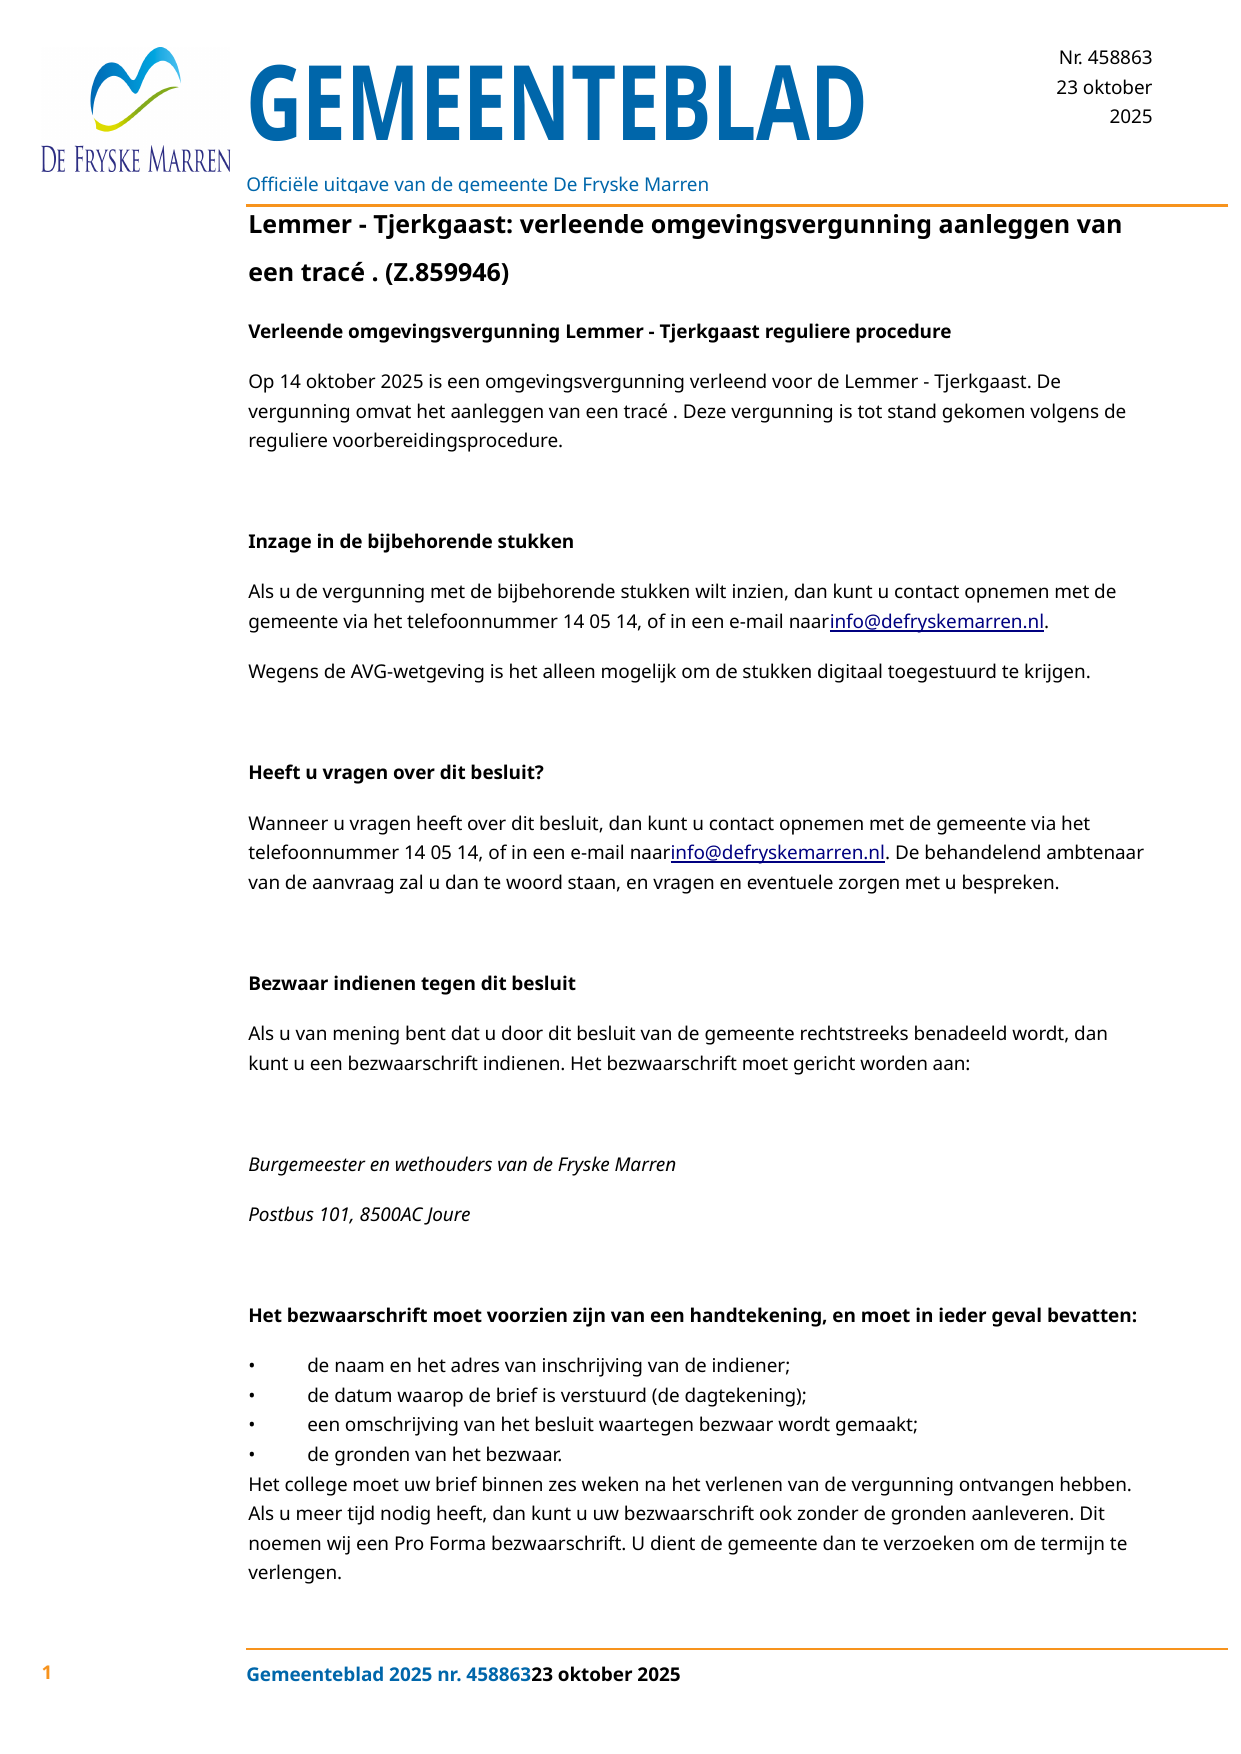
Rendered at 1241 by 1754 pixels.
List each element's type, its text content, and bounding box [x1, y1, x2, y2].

list de naam en het adres van inschrijving van de indiener; [248, 1352, 1152, 1378]
text Wanneer u vragen heeft over dit besluit, dan kunt u contact opnemen met de gemeente via het telefoonnummer 14 05 14, of in een e-mail naarinfo@defryskemarren.nl. De behandelend ambtenaar van de aanvraag zal u dan te woord staan, en vragen en eventuele zorgen met u bespreken. [248, 810, 1152, 895]
text Heeft u vragen over dit besluit? [248, 759, 1152, 785]
text Als u van mening bent dat u door dit besluit van de gemeente rechtstreeks benadeeld wordt, dan kunt u een bezwaarschrift indienen. Het bezwaarschrift moet gericht worden aan: [248, 1020, 1152, 1076]
text Burgemeester en wethouders van de Fryske Marren [248, 1151, 1152, 1177]
picture [41, 47, 231, 172]
text Bezwaar indienen tegen dit besluit [248, 970, 1152, 996]
text Het college moet uw brief binnen zes weken na het verlenen van de vergunning ontvangen hebben. Als u meer tijd nodig heeft, dan kunt u uw bezwaarschrift ook zonder de gronden aanleveren. Dit noemen wij een Pro Forma bezwaarschrift. U dient de gemeente dan te verzoeken om de termijn te verlengen. [248, 1471, 1152, 1585]
text Lemmer - Tjerkgaast: verleende omgevingsvergunning aanleggen van een tracé . (Z.859946) [248, 207, 1152, 288]
text Het bezwaarschrift moet voorzien zijn van een handtekening, en moet in ieder geval bevatten: [248, 1302, 1152, 1328]
text Verleende omgevingsvergunning Lemmer - Tjerkgaast reguliere procedure [248, 318, 1152, 344]
list de datum waarop de brief is verstuurd (de dagtekening); [248, 1382, 1152, 1408]
text Wegens de AVG-wetgeving is het alleen mogelijk om de stukken digitaal toegestuurd te krijgen. [248, 659, 1152, 684]
text Postbus 101, 8500AC Joure [248, 1201, 1152, 1227]
list de gronden van het bezwaar. [248, 1441, 1152, 1467]
text Als u de vergunning met de bijbehorende stukken wilt inzien, dan kunt u contact opnemen met de gemeente via het telefoonnummer 14 05 14, of in een e-mail naarinfo@defryskemarren.nl. [248, 579, 1152, 634]
text Inzage in de bijbehorende stukken [248, 528, 1152, 554]
text Op 14 oktober 2025 is een omgevingsvergunning verleend voor de Lemmer - Tjerkgaast. De vergunning omvat het aanleggen van een tracé . Deze vergunning is tot stand gekomen volgens de reguliere voorbereidingsprocedure. [248, 368, 1152, 453]
list een omschrijving van het besluit waartegen bezwaar wordt gemaakt; [248, 1412, 1152, 1437]
